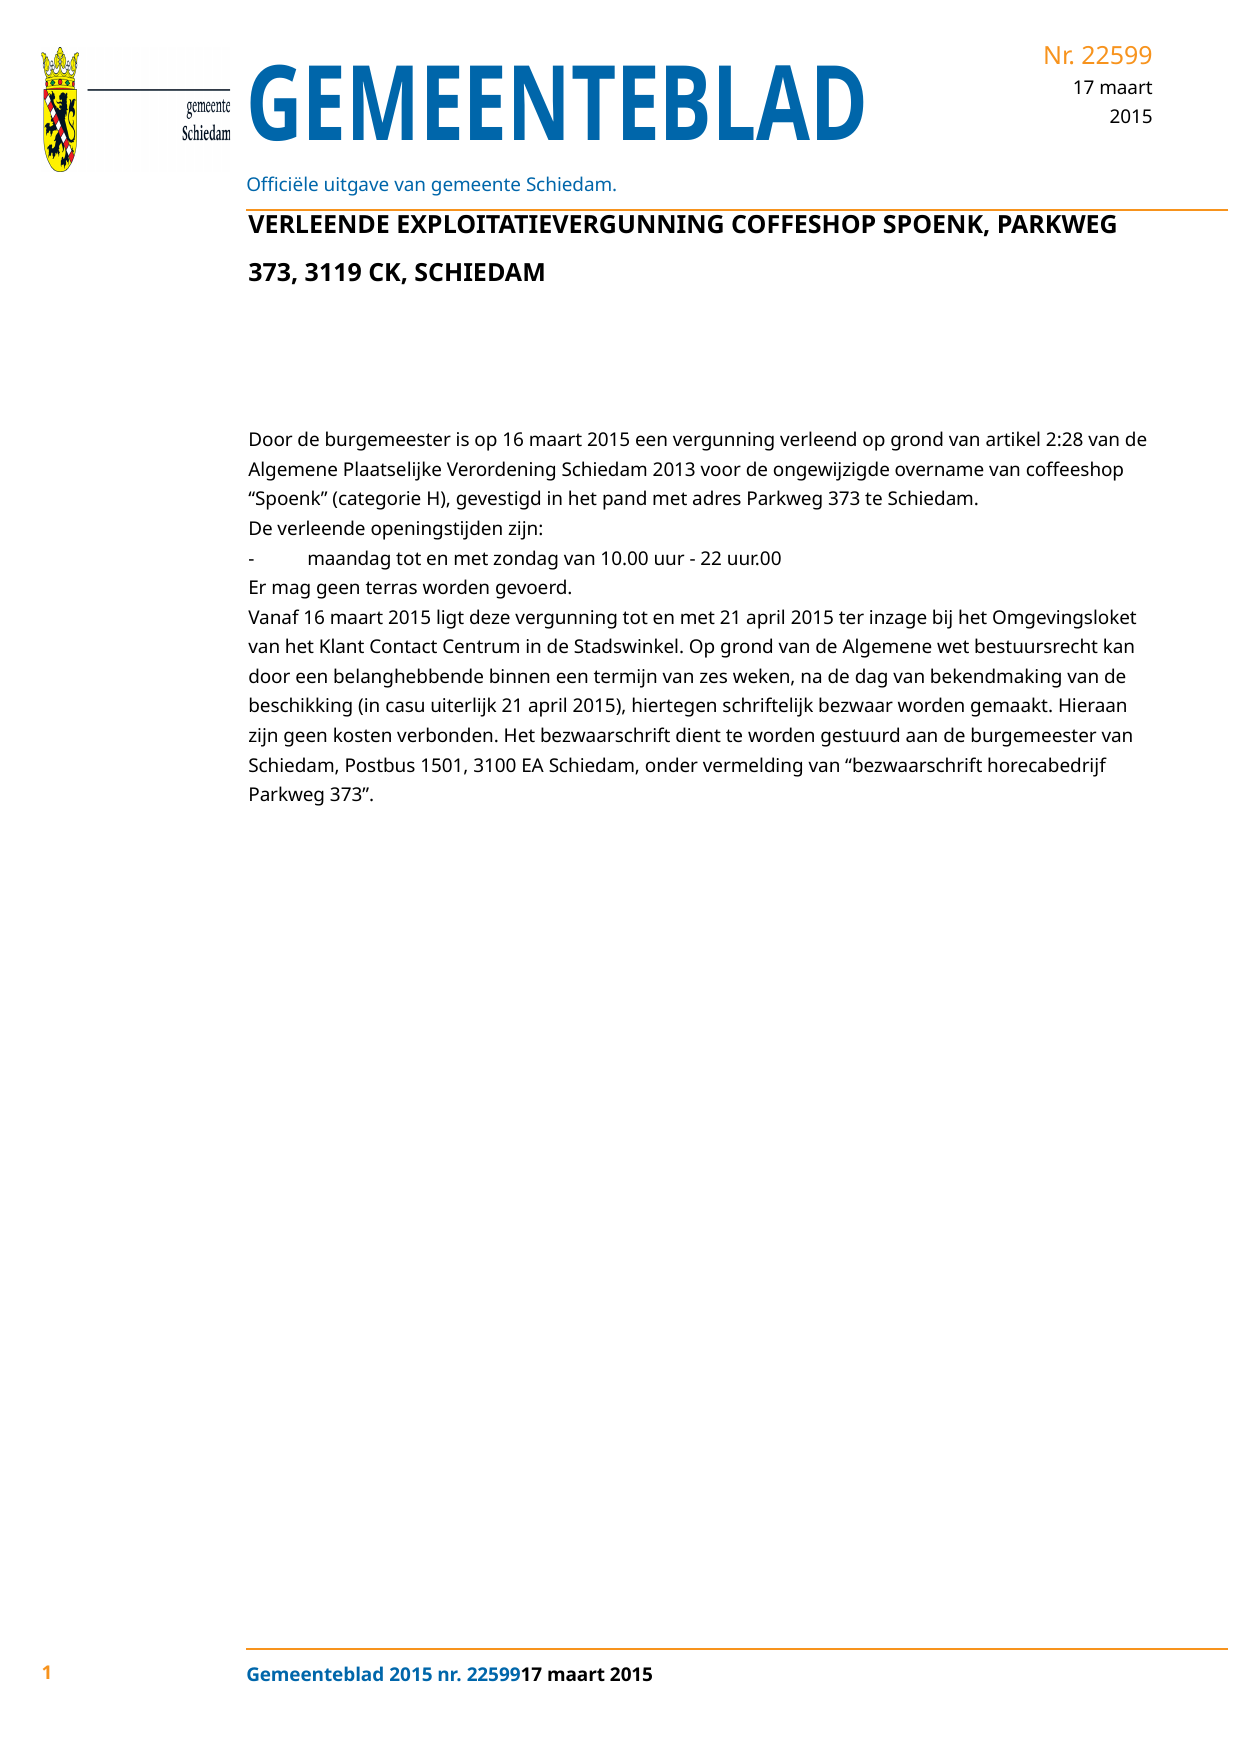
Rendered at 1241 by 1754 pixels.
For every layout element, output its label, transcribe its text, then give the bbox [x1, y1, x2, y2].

text Er mag geen terras worden gevoerd. [248, 574, 1152, 600]
text Vanaf 16 maart 2015 ligt deze vergunning tot en met 21 april 2015 ter inzage bij het Omgevingsloket van het Klant Contact Centrum in de Stadswinkel. Op grond van de Algemene wet bestuursrecht kan door een belanghebbende binnen een termijn van zes weken, na de dag van bekendmaking van de beschikking (in casu uiterlijk 21 april 2015), hiertegen schriftelijk bezwaar worden gemaakt. Hieraan zijn geen kosten verbonden. Het bezwaar­schrift dient te worden gestuurd aan de burgemeester van Schiedam, Postbus 1501, 3100 EA Schiedam, onder vermelding van “bezwaarschrift horecabedrijf Parkweg 373”. [248, 604, 1152, 807]
list maandag tot en met zondag van 10.00 uur - 22 uur.00 [248, 545, 1152, 570]
picture [41, 47, 231, 172]
text De verleende openingstijden zijn: [248, 515, 1152, 541]
text VERLEENDE EXPLOITATIEVERGUNNING COFFESHOP SPOENK, PARKWEG 373, 3119 CK, SCHIEDAM [248, 211, 1152, 288]
text Door de burgemeester is op 16 maart 2015 een vergunning verleend op grond van artikel 2:28 van de Algemene Plaatselijke Verordening Schiedam 2013 voor de ongewijzigde overname van coffeeshop “Spoenk” (categorie H), gevestigd in het pand met adres Parkweg 373 te Schiedam. [248, 426, 1152, 511]
